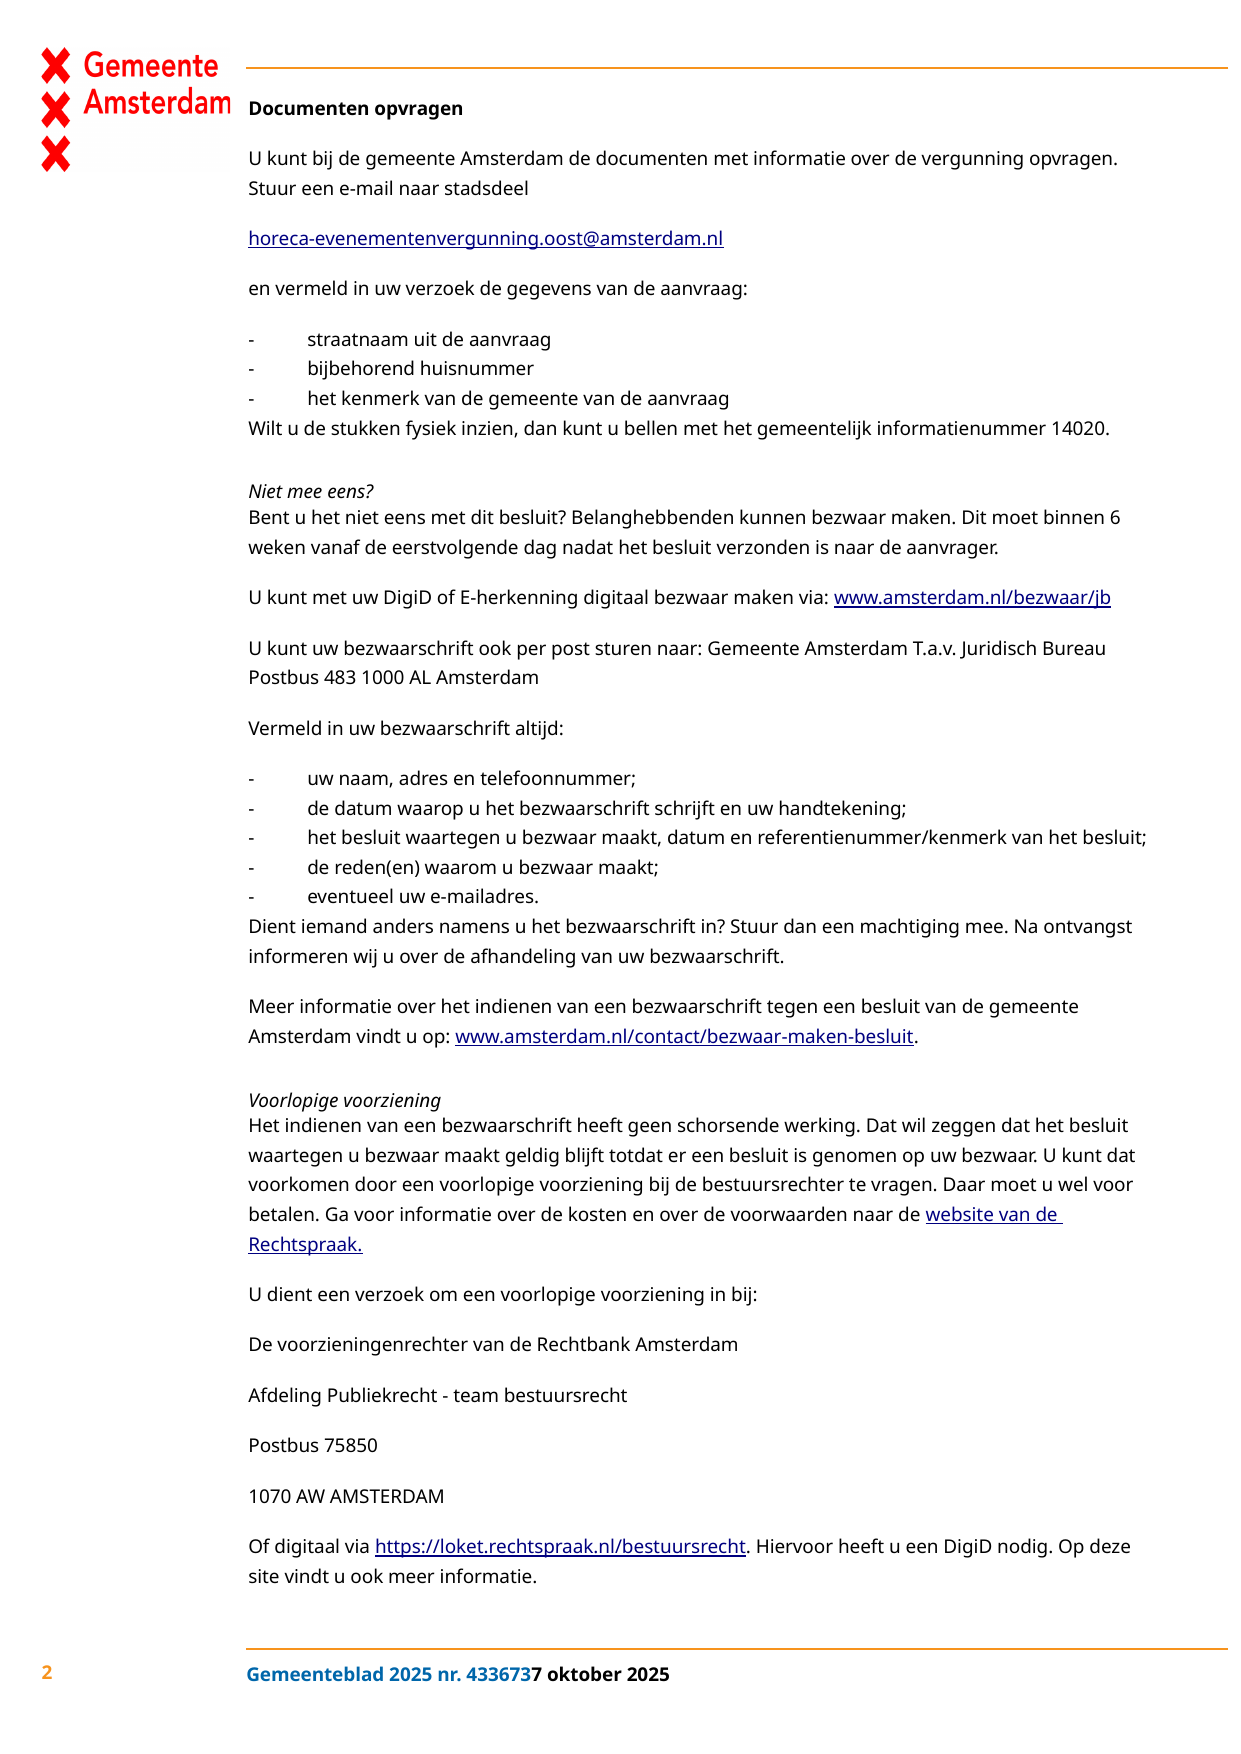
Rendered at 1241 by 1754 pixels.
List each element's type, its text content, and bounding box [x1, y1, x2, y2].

list de datum waarop u het bezwaarschrift schrijft en uw handtekening; [248, 795, 1152, 821]
picture [41, 47, 231, 172]
text U kunt uw bezwaarschrift ook per post sturen naar: Gemeente Amsterdam T.a.v. Juridisch Bureau Postbus 483 1000 AL Amsterdam [248, 635, 1152, 690]
text Vermeld in uw bezwaarschrift altijd: [248, 715, 1152, 741]
text De voorzieningenrechter van de Rechtbank Amsterdam [248, 1332, 1152, 1357]
list het besluit waartegen u bezwaar maakt, datum en referentienummer/kenmerk van het besluit; [248, 824, 1152, 850]
text Dient iemand anders namens u het bezwaarschrift in? Stuur dan een machtiging mee. Na ontvangst informeren wij u over de afhandeling van uw bezwaarschrift. [248, 913, 1152, 968]
text horeca-evenementenvergunning.oost@amsterdam.nl [248, 225, 1152, 251]
text Het indienen van een bezwaarschrift heeft geen schorsende werking. Dat wil zeggen dat het besluit waartegen u bezwaar maakt geldig blijft totdat er een besluit is genomen op uw bezwaar. U kunt dat voorkomen door een voorlopige voorziening bij de bestuursrechter te vragen. Daar moet u wel voor betalen. Ga voor informatie over de kosten en over de voorwaarden naar de website van de Rechtspraak. [248, 1112, 1152, 1257]
text U kunt bij de gemeente Amsterdam de documenten met informatie over de vergunning opvragen. Stuur een e-mail naar stadsdeel [248, 145, 1152, 201]
text 1070 AW AMSTERDAM [248, 1483, 1152, 1509]
text Of digitaal via https://loket.rechtspraak.nl/bestuursrecht. Hiervoor heeft u een DigiD nodig. Op deze site vindt u ook meer informatie. [248, 1533, 1152, 1589]
list het kenmerk van de gemeente van de aanvraag [248, 385, 1152, 411]
list straatnaam uit de aanvraag [248, 326, 1152, 352]
text Wilt u de stukken fysiek inzien, dan kunt u bellen met het gemeentelijk informatienummer 14020. [248, 415, 1152, 441]
text en vermeld in uw verzoek de gegevens van de aanvraag: [248, 276, 1152, 301]
text U dient een verzoek om een voorlopige voorziening in bij: [248, 1281, 1152, 1307]
text Documenten opvragen [248, 95, 1152, 121]
text Niet mee eens? [248, 479, 1152, 504]
list eventueel uw e-mailadres. [248, 884, 1152, 909]
list de reden(en) waarom u bezwaar maakt; [248, 854, 1152, 880]
list bijbehorend huisnummer [248, 356, 1152, 381]
text Bent u het niet eens met dit besluit? Belanghebbenden kunnen bezwaar maken. Dit moet binnen 6 weken vanaf de eerstvolgende dag nadat het besluit verzonden is naar de aanvrager. [248, 504, 1152, 560]
list uw naam, adres en telefoonnummer; [248, 765, 1152, 791]
text Postbus 75850 [248, 1432, 1152, 1458]
text Meer informatie over het indienen van een bezwaarschrift tegen een besluit van de gemeente Amsterdam vindt u op: www.amsterdam.nl/contact/bezwaar-maken-besluit. [248, 993, 1152, 1048]
text U kunt met uw DigiD of E-herkenning digitaal bezwaar maken via: www.amsterdam.nl/bezwaar/jb [248, 584, 1152, 610]
text Voorlopige voorziening [248, 1087, 1152, 1112]
text Afdeling Publiekrecht - team bestuursrecht [248, 1382, 1152, 1408]
